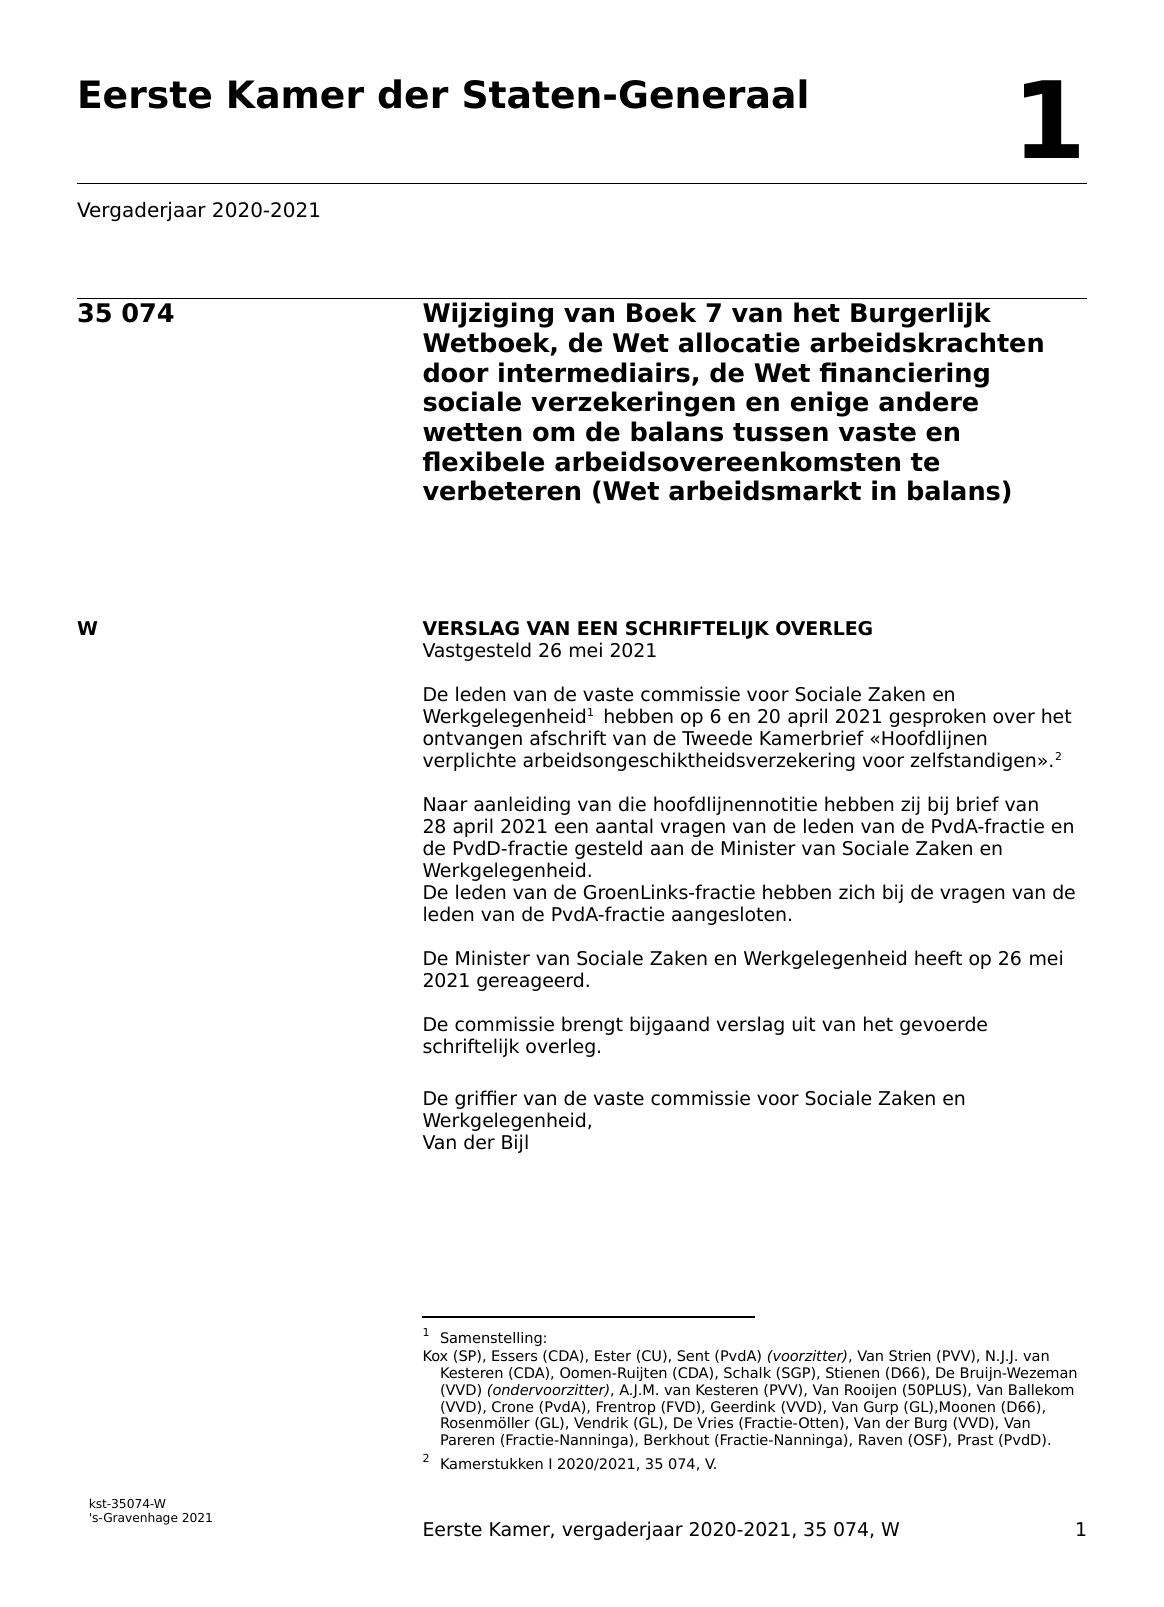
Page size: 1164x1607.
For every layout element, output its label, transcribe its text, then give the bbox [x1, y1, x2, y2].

text Vastgesteld 26 mei 2021 [422, 640, 1087, 662]
text kst-35074-W [88, 1497, 323, 1511]
text De commissie brengt bijgaand verslag uit van het gevoerde schriftelijk overleg. [422, 1014, 1087, 1058]
text De Minister van Sociale Zaken en Werkgelegenheid heeft op 26 mei 2021 gereageerd. [422, 948, 1087, 992]
text Kox (SP), Essers (CDA), Ester (CU), Sent (PvdA) (voorzitter), Van Strien (PVV), N.J.J. van Kesteren (CDA), Oomen-Ruijten (CDA), Schalk (SGP), Stienen (D66), De Bruijn-Wezeman (VVD) (ondervoorzitter), A.J.M. van Kesteren (PVV), Van Rooijen (50PLUS), Van Ballekom (VVD), Crone (PvdA), Frentrop (FVD), Geerdink (VVD), Van Gurp (GL),Moonen (D66), Rosenmöller (GL), Vendrik (GL), De Vries (Fractie-Otten), Van der Burg (VVD), Van Pareren (Fractie-Nanninga), Berkhout (Fractie-Nanninga), Raven (OSF), Prast (PvdD). [422, 1348, 1087, 1449]
text De griffier van de vaste commissie voor Sociale Zaken en Werkgelegenheid, Van der Bijl [422, 1088, 1087, 1154]
text De leden van de GroenLinks-fractie hebben zich bij de vragen van de leden van de PvdA-fractie aangesloten. [422, 882, 1087, 926]
text De leden van de vaste commissie voor Sociale Zaken en Werkgelegenheid hebben op 6 en 20 april 2021 gesproken over het ontvangen afschrift van de Tweede Kamerbrief «Hoofdlijnen verplichte arbeidsongeschiktheidsverzekering voor zelfstandigen». [422, 684, 1087, 772]
subtitle 35 074 Wijziging van Boek 7 van het Burgerlijk Wetboek, de Wet allocatie arbeidskrachten door intermediairs, de Wet financiering sociale verzekeringen en enige andere wetten om de balans tussen vaste en flexibele arbeidsovereenkomsten te verbeteren (Wet arbeidsmarkt in balans) [77, 299, 1087, 507]
subtitle W VERSLAG VAN EEN SCHRIFTELIJK OVERLEG [77, 618, 1087, 640]
table_header 1 [886, 59, 1087, 183]
text Samenstelling: [422, 1326, 1087, 1348]
table_header Eerste Kamer der Staten-Generaal [77, 59, 886, 183]
table_cell Vergaderjaar 2020-2021 [77, 184, 1087, 298]
text Kamerstukken I 2020/2021, 35 074, V. [422, 1452, 1087, 1474]
text Naar aanleiding van die hoofdlijnennotitie hebben zij bij brief van 28 april 2021 een aantal vragen van de leden van de PvdA-fractie en de PvdD-fractie gesteld aan de Minister van Sociale Zaken en Werkgelegenheid. [422, 794, 1087, 882]
text 's-Gravenhage 2021 [88, 1511, 323, 1525]
